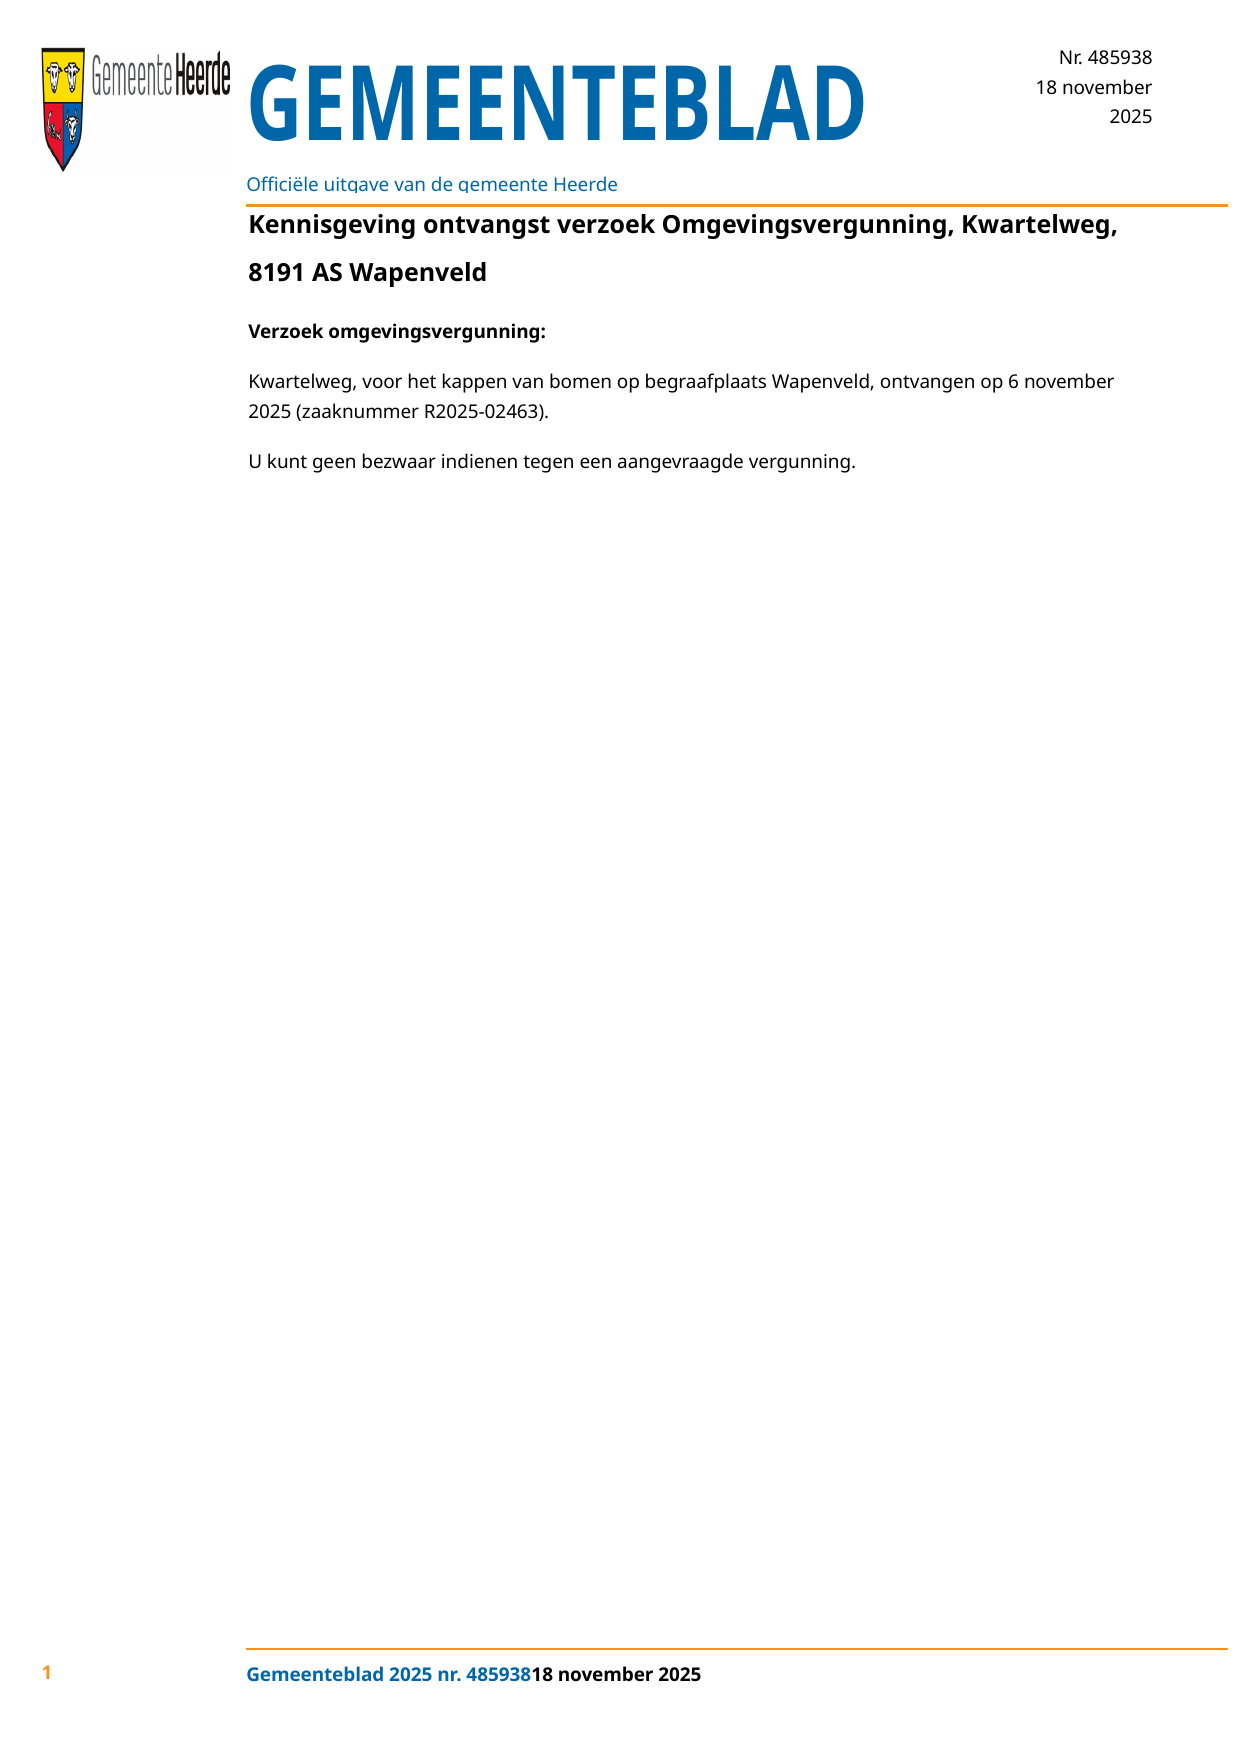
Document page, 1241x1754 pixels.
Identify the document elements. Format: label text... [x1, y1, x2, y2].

text Kwartelweg, voor het kappen van bomen op begraafplaats Wapenveld, ontvangen op 6 november 2025 (zaaknummer R2025-02463). [248, 368, 1152, 424]
picture [41, 47, 231, 172]
text Kennisgeving ontvangst verzoek Omgevingsvergunning, Kwartelweg, 8191 AS Wapenveld [248, 207, 1152, 288]
text U kunt geen bezwaar indienen tegen een aangevraagde vergunning. [248, 448, 1152, 474]
text Verzoek omgevingsvergunning: [248, 318, 1152, 344]
